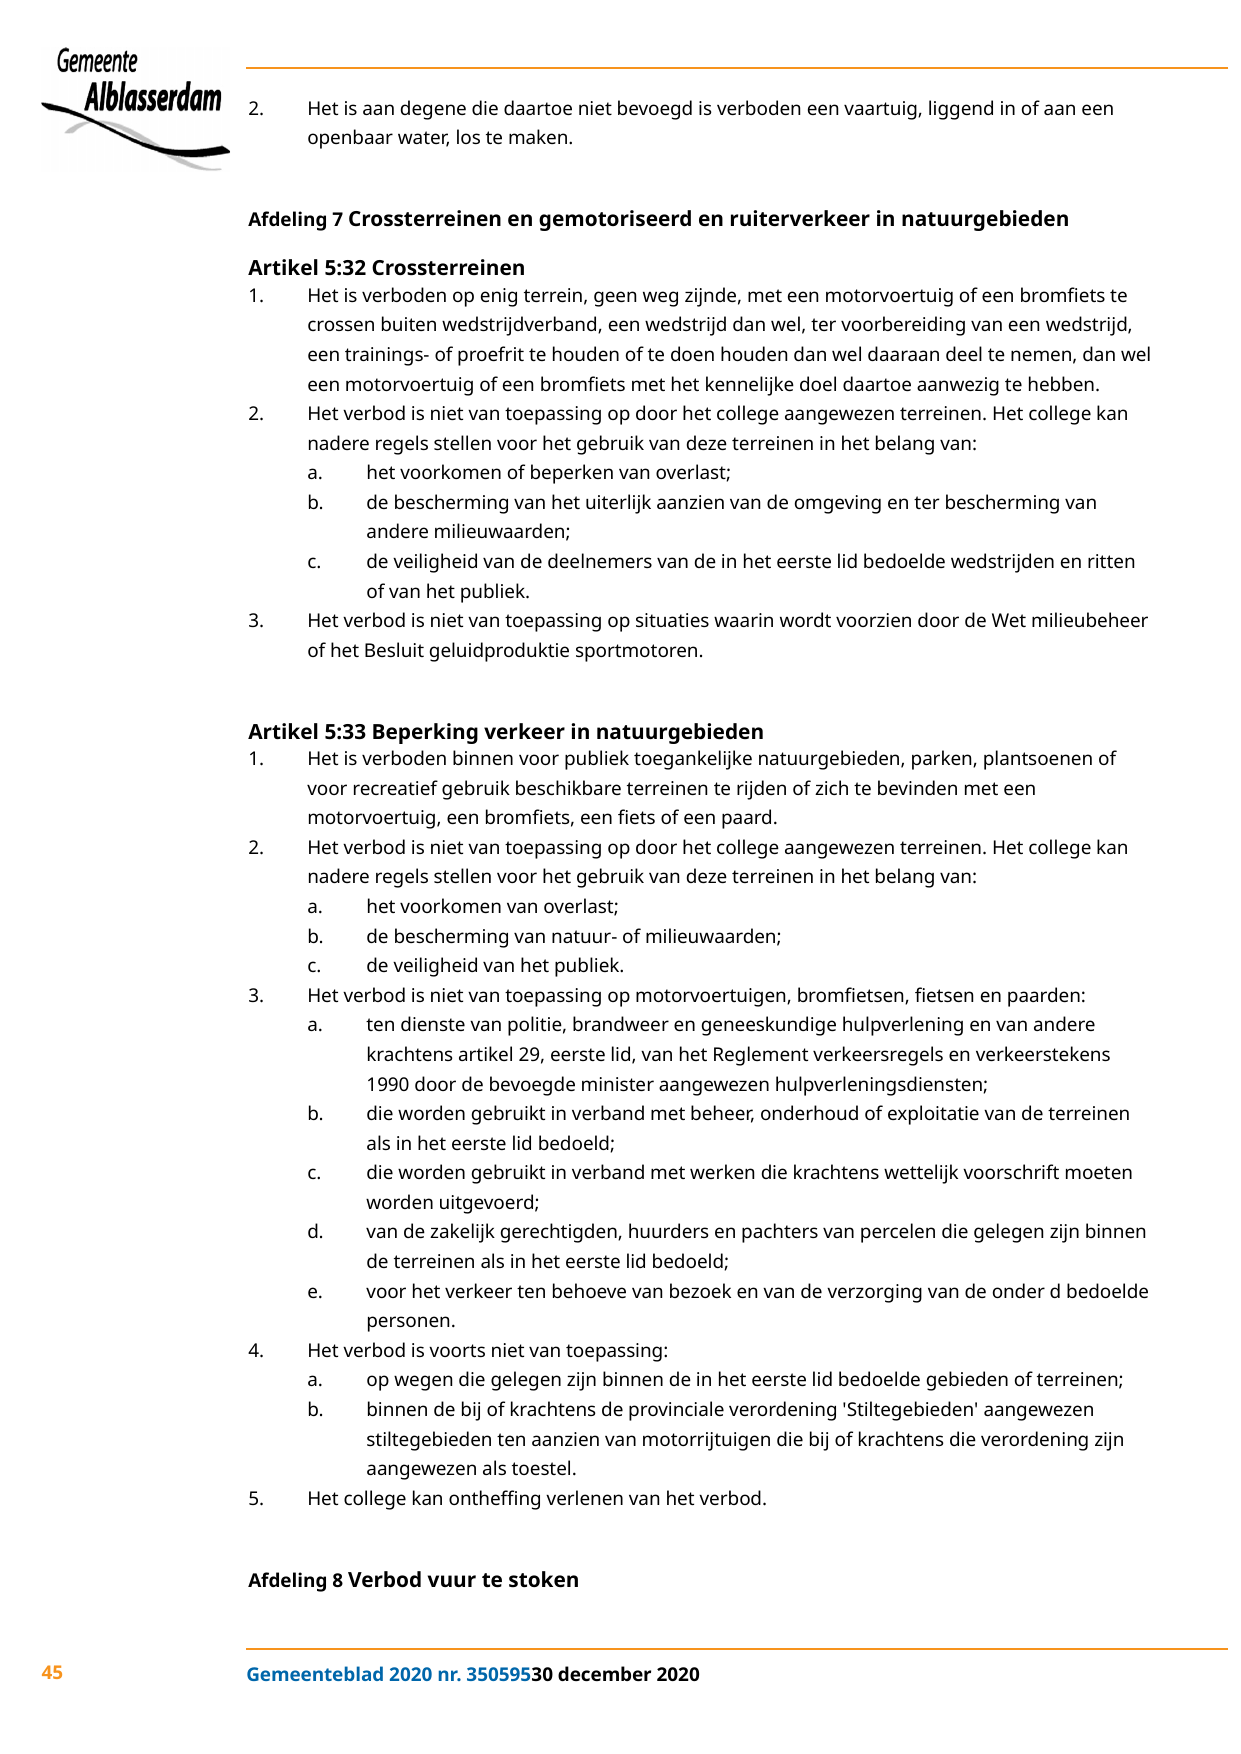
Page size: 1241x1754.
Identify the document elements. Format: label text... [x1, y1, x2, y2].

list Het verbod is niet van toepassing op motorvoertuigen, bromfietsen, fietsen en paarden: [248, 982, 1152, 1008]
list de bescherming van het uiterlijk aanzien van de omgeving en ter bescherming van andere milieuwaarden; [307, 489, 1152, 544]
list die worden gebruikt in verband met werken die krachtens wettelijk voorschrift moeten worden uitgevoerd; [307, 1159, 1152, 1215]
list ten dienste van politie, brandweer en geneeskundige hulpverlening en van andere krachtens artikel 29, eerste lid, van het Reglement verkeersregels en verkeerstekens 1990 door de bevoegde minister aangewezen hulpverleningsdiensten; [307, 1012, 1152, 1097]
list de bescherming van natuur- of milieuwaarden; [307, 923, 1152, 949]
list op wegen die gelegen zijn binnen de in het eerste lid bedoelde gebieden of terreinen; [307, 1367, 1152, 1392]
list Het college kan ontheffing verlenen van het verbod. [248, 1485, 1152, 1511]
list de veiligheid van het publiek. [307, 952, 1152, 978]
list het voorkomen van overlast; [307, 893, 1152, 919]
list Het is aan degene die daartoe niet bevoegd is verboden een vaartuig, liggend in of aan een openbaar water, los te maken. [248, 95, 1152, 150]
list het voorkomen of beperken van overlast; [307, 459, 1152, 485]
text Artikel 5:32 Crossterreinen [248, 253, 1152, 282]
picture [41, 47, 231, 172]
list voor het verkeer ten behoeve van bezoek en van de verzorging van de onder d bedoelde personen. [307, 1278, 1152, 1333]
list binnen de bij of krachtens de provinciale verordening 'Stiltegebieden' aangewezen stiltegebieden ten aanzien van motorrijtuigen die bij of krachtens die verordening zijn aangewezen als toestel. [307, 1396, 1152, 1481]
list Het is verboden binnen voor publiek toegankelijke natuurgebieden, parken, plantsoenen of voor recreatief gebruik beschikbare terreinen te rijden of zich te bevinden met een motorvoertuig, een bromfiets, een fiets of een paard. [248, 745, 1152, 830]
text Afdeling 8 Verbod vuur te stoken [248, 1565, 1152, 1593]
text Artikel 5:33 Beperking verkeer in natuurgebieden [248, 717, 1152, 745]
list Het verbod is niet van toepassing op door het college aangewezen terreinen. Het college kan nadere regels stellen voor het gebruik van deze terreinen in het belang van: [248, 400, 1152, 456]
list Het verbod is niet van toepassing op door het college aangewezen terreinen. Het college kan nadere regels stellen voor het gebruik van deze terreinen in het belang van: [248, 834, 1152, 889]
list die worden gebruikt in verband met beheer, onderhoud of exploitatie van de terreinen als in het eerste lid bedoeld; [307, 1100, 1152, 1156]
list Het verbod is niet van toepassing op situaties waarin wordt voorzien door de Wet milieubeheer of het Besluit geluidproduktie sportmotoren. [248, 607, 1152, 663]
list de veiligheid van de deelnemers van de in het eerste lid bedoelde wedstrijden en ritten of van het publiek. [307, 548, 1152, 603]
text Afdeling 7 Crossterreinen en gemotoriseerd en ruiterverkeer in natuurgebieden [248, 204, 1152, 233]
list Het verbod is voorts niet van toepassing: [248, 1337, 1152, 1363]
list van de zakelijk gerechtigden, huurders en pachters van percelen die gelegen zijn binnen de terreinen als in het eerste lid bedoeld; [307, 1219, 1152, 1274]
list Het is verboden op enig terrein, geen weg zijnde, met een motorvoertuig of een bromfiets te crossen buiten wedstrijdverband, een wedstrijd dan wel, ter voorbereiding van een wedstrijd, een trainings- of proefrit te houden of te doen houden dan wel daaraan deel te nemen, dan wel een motorvoertuig of een bromfiets met het kennelijke doel daartoe aanwezig te hebben. [248, 282, 1152, 396]
